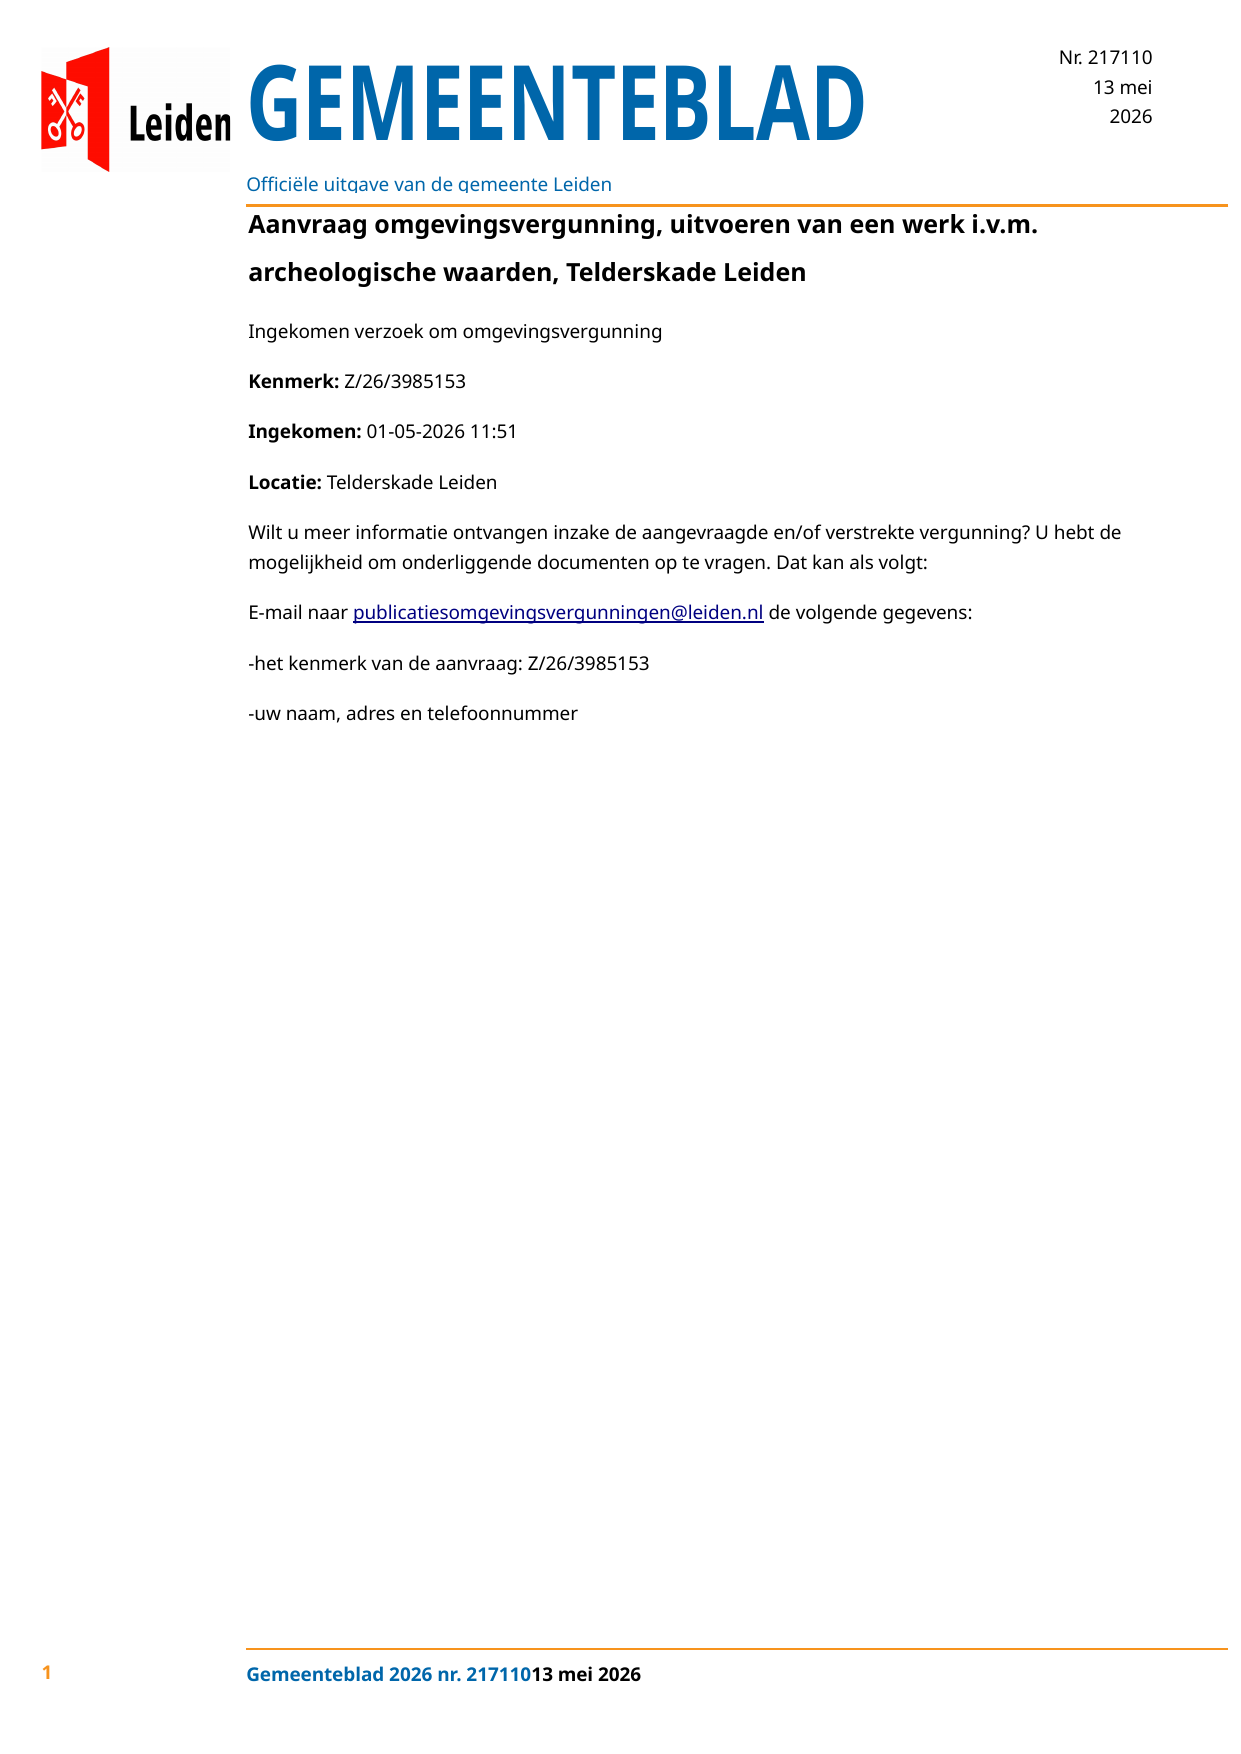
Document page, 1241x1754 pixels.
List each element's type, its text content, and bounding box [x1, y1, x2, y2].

text Ingekomen: 01-05-2026 11:51 [248, 419, 1152, 444]
text E-mail naar publicatiesomgevingsvergunningen@leiden.nl de volgende gegevens: [248, 599, 1152, 625]
text Wilt u meer informatie ontvangen inzake de aangevraagde en/of verstrekte vergunning? U hebt de mogelijkheid om onderliggende documenten op te vragen. Dat kan als volgt: [248, 519, 1152, 575]
text Aanvraag omgevingsvergunning, uitvoeren van een werk i.v.m. archeologische waarden, Telderskade Leiden [248, 207, 1152, 288]
text -uw naam, adres en telefoonnummer [248, 700, 1152, 726]
text -het kenmerk van de aanvraag: Z/26/3985153 [248, 650, 1152, 676]
text Locatie: Telderskade Leiden [248, 469, 1152, 495]
text Ingekomen verzoek om omgevingsvergunning [248, 318, 1152, 344]
picture [41, 47, 231, 172]
text Kenmerk: Z/26/3985153 [248, 368, 1152, 394]
